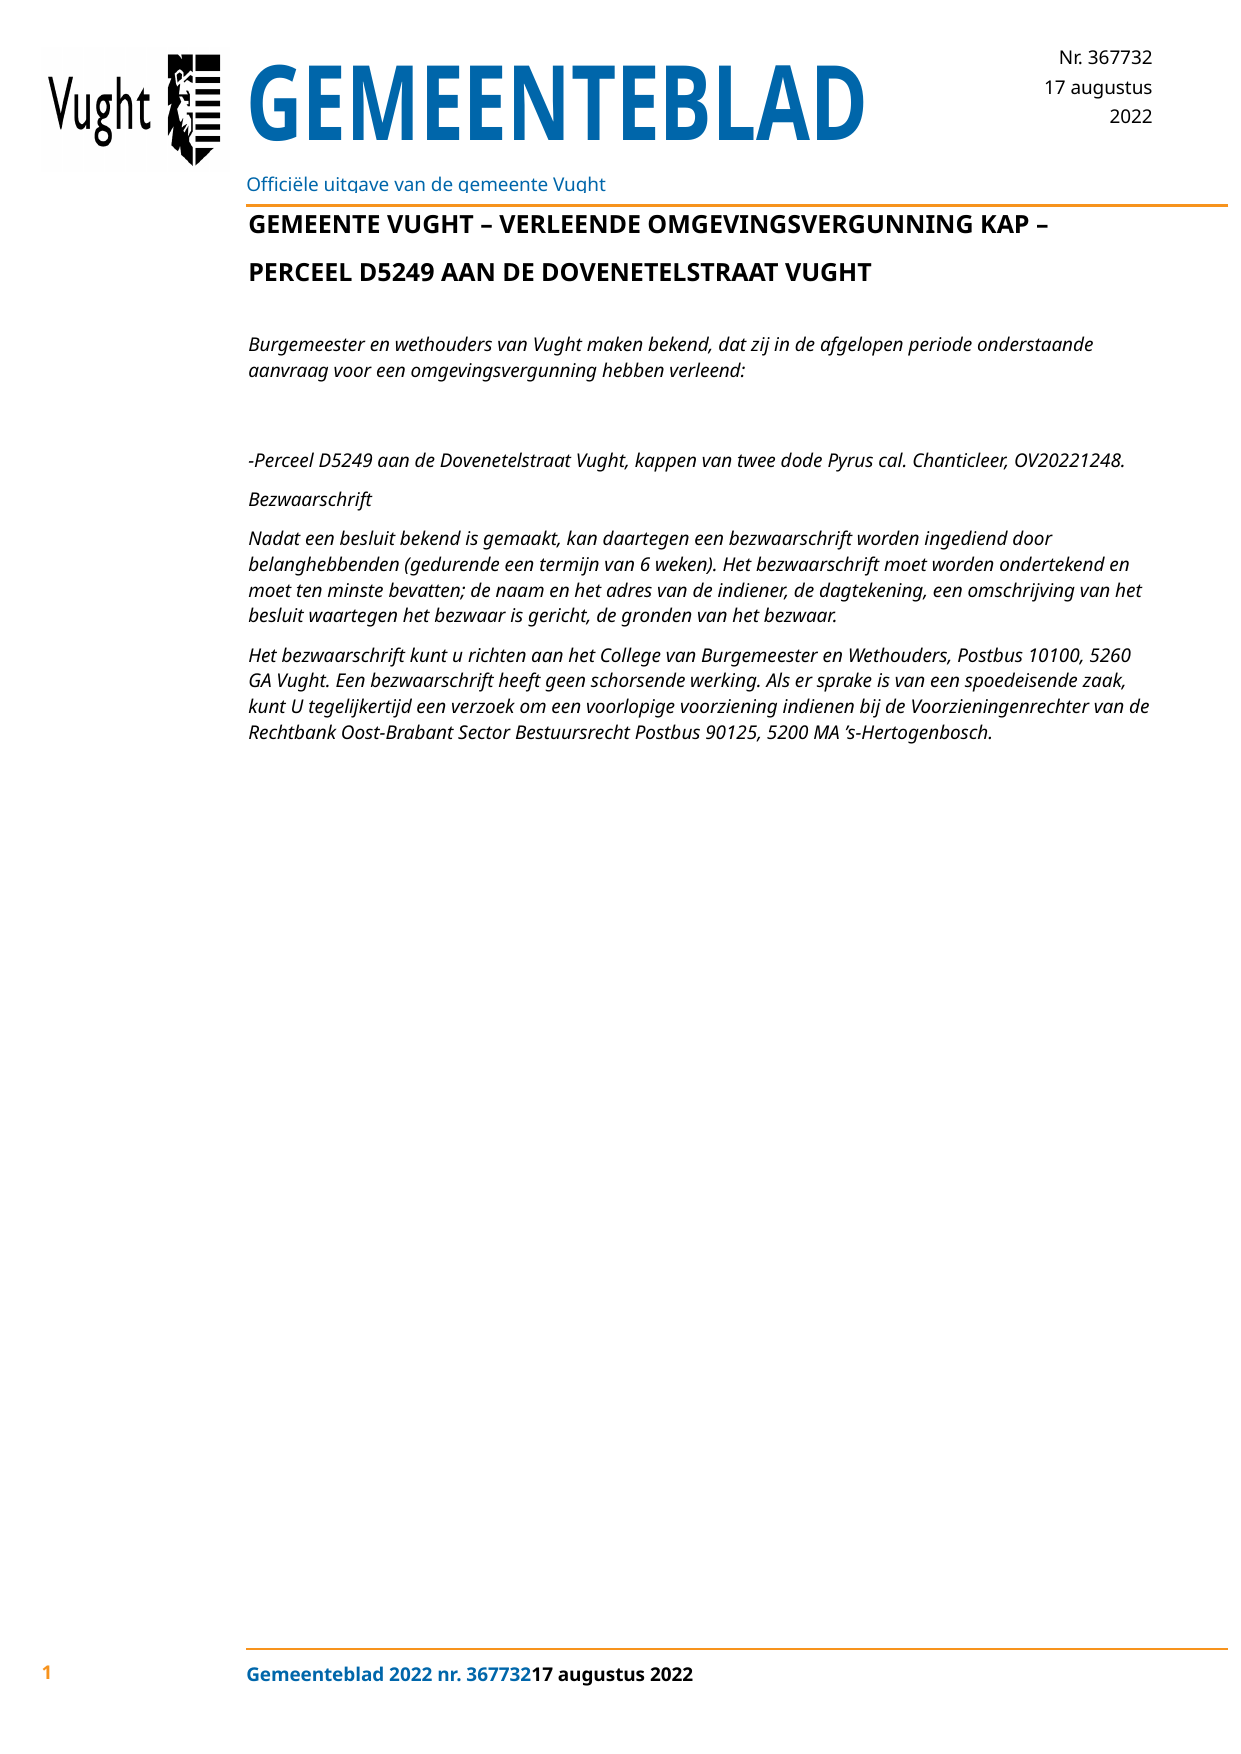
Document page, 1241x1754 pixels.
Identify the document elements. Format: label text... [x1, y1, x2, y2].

text Burgemeester en wethouders van Vught maken bekend, dat zij in de afgelopen periode onderstaande aanvraag voor een omgevingsvergunning hebben verleend: [248, 331, 1152, 383]
text Bezwaarschrift [248, 486, 1152, 512]
text Het bezwaarschrift kunt u richten aan het College van Burgemeester en Wethouders, Postbus 10100, 5260 GA Vught. Een bezwaarschrift heeft geen schorsende werking. Als er sprake is van een spoedeisende zaak, kunt U tegelijkertijd een verzoek om een voorlopige voorziening indienen bij de Voorzieningenrechter van de Rechtbank Oost-Brabant Sector Bestuursrecht Postbus 90125, 5200 MA ’s-Hertogenbosch. [248, 642, 1152, 745]
text -Perceel D5249 aan de Dovenetelstraat Vught, kappen van twee dode Pyrus cal. Chanticleer, OV20221248. [248, 447, 1152, 473]
text Nadat een besluit bekend is gemaakt, kan daartegen een bezwaarschrift worden ingediend door belanghebbenden (gedurende een termijn van 6 weken). Het bezwaarschrift moet worden ondertekend en moet ten minste bevatten; de naam en het adres van de indiener, de dagtekening, een omschrijving van het besluit waartegen het bezwaar is gericht, de gronden van het bezwaar. [248, 525, 1152, 628]
text GEMEENTE VUGHT – VERLEENDE OMGEVINGSVERGUNNING KAP – PERCEEL D5249 AAN DE DOVENETELSTRAAT VUGHT [248, 207, 1152, 288]
picture [41, 47, 231, 172]
